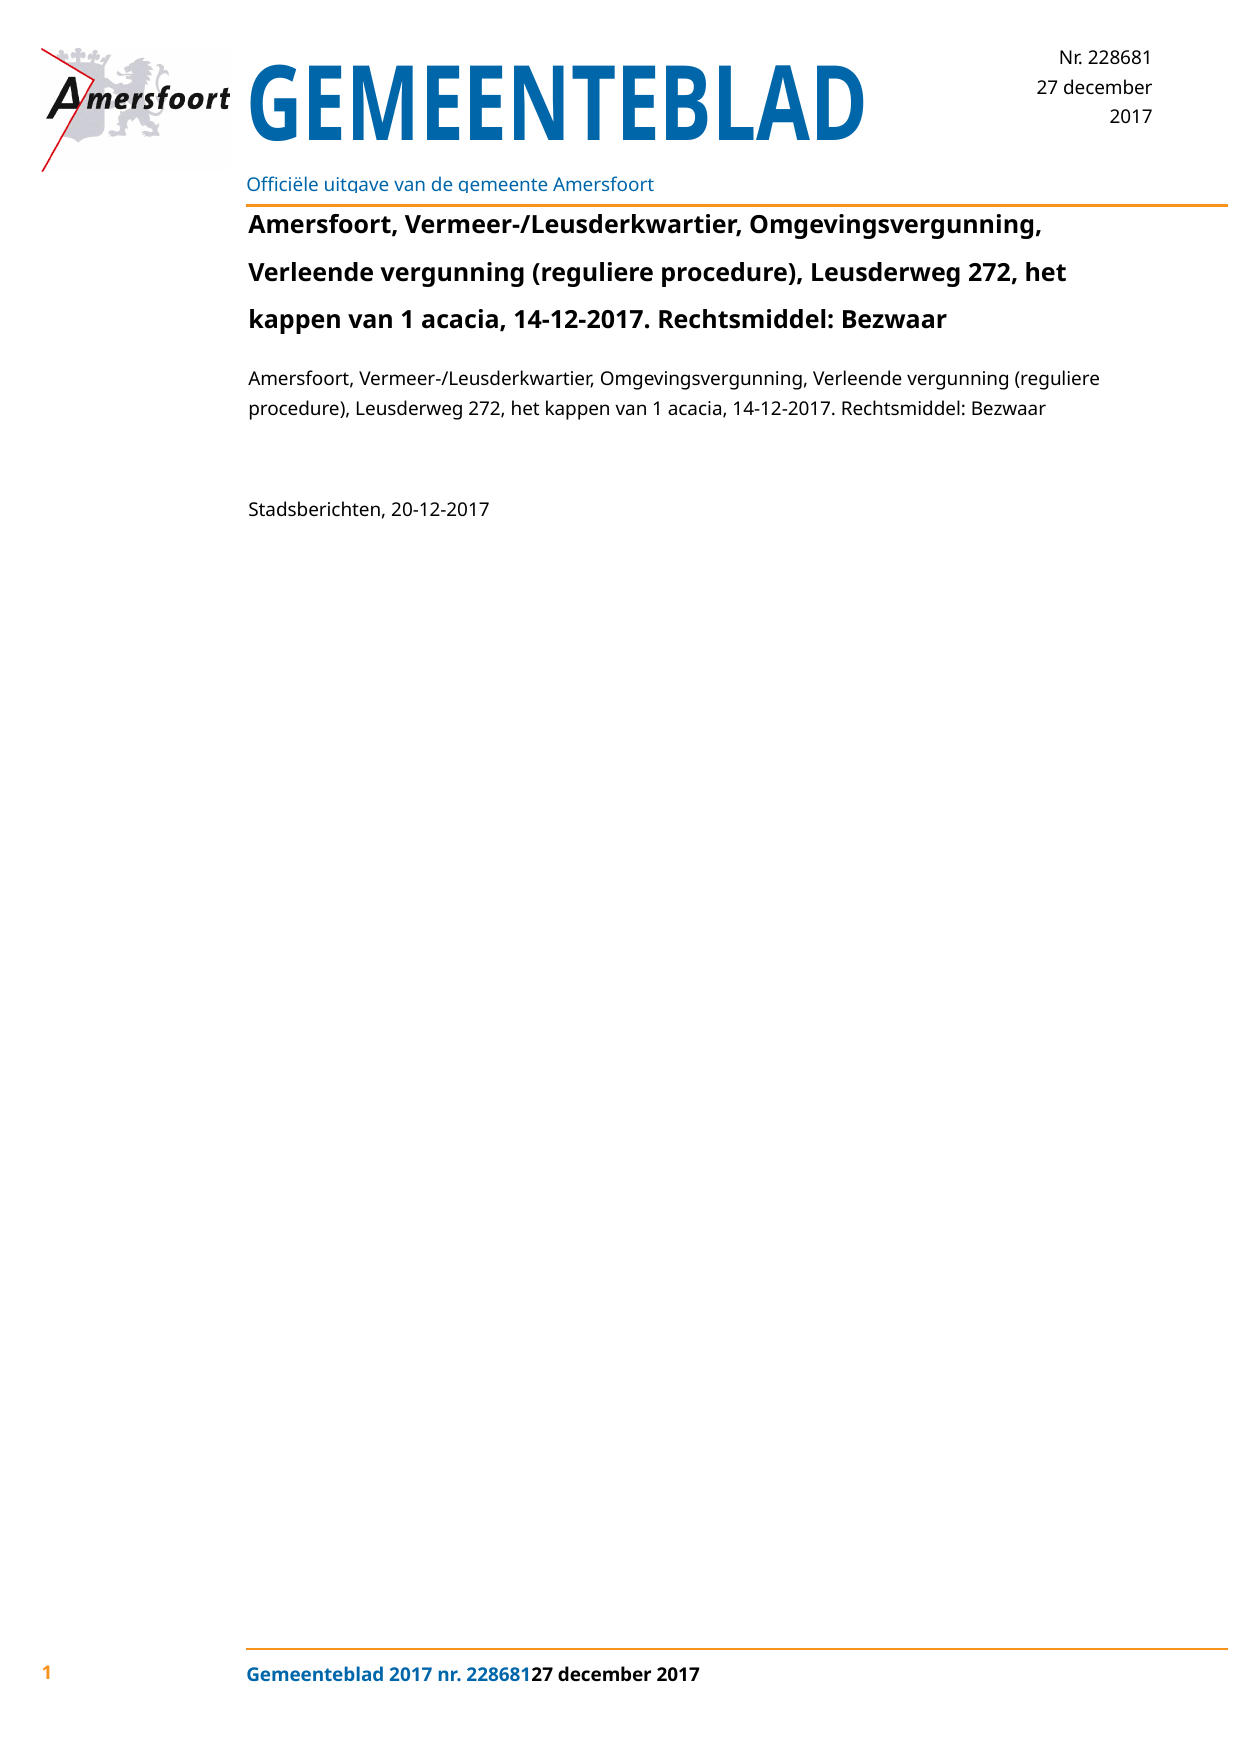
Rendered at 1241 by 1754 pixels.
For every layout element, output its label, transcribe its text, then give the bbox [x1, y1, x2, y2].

picture [41, 47, 231, 172]
text Stadsberichten, 20-12-2017 [248, 496, 1152, 522]
text Amersfoort, Vermeer-/Leusderkwartier, Omgevingsvergunning, Verleende vergunning (reguliere procedure), Leusderweg 272, het kappen van 1 acacia, 14-12-2017. Rechtsmiddel: Bezwaar [248, 207, 1152, 336]
text Amersfoort, Vermeer-/Leusderkwartier, Omgevingsvergunning, Verleende vergunning (reguliere procedure), Leusderweg 272, het kappen van 1 acacia, 14-12-2017. Rechtsmiddel: Bezwaar [248, 366, 1152, 421]
